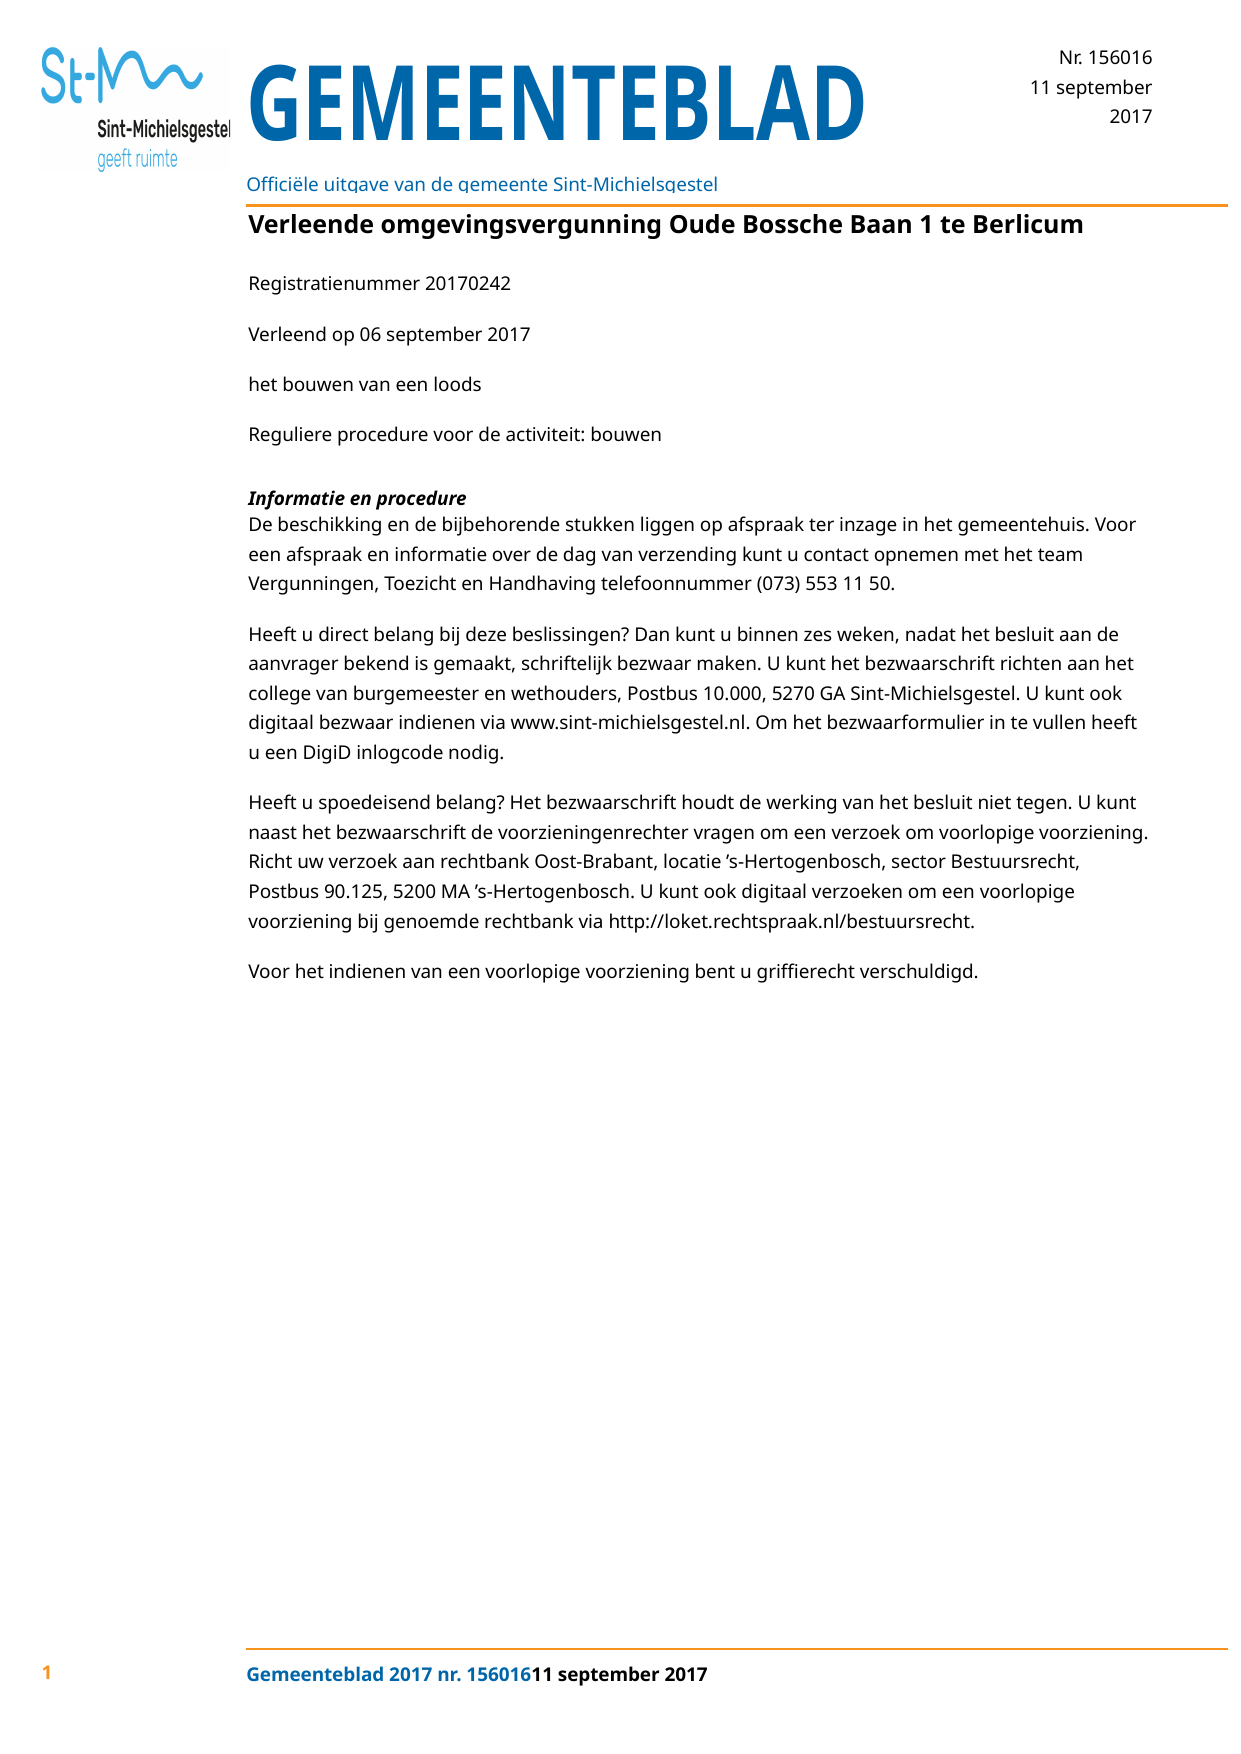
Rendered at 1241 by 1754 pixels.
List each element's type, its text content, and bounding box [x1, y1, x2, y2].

text Registratienummer 20170242 [248, 270, 1152, 296]
text Heeft u direct belang bij deze beslissingen? Dan kunt u binnen zes weken, nadat het besluit aan de aanvrager bekend is gemaakt, schriftelijk bezwaar maken. U kunt het bezwaarschrift richten aan het college van burgemeester en wethouders, Postbus 10.000, 5270 GA Sint-Michielsgestel. U kunt ook digitaal bezwaar indienen via www.sint-michielsgestel.nl. Om het bezwaarformulier in te vullen heeft u een DigiD inlogcode nodig. [248, 621, 1152, 765]
text Verleend op 06 september 2017 [248, 321, 1152, 346]
text Voor het indienen van een voorlopige voorziening bent u griffierecht verschuldigd. [248, 958, 1152, 984]
text Verleende omgevingsvergunning Oude Bossche Baan 1 te Berlicum [248, 207, 1152, 241]
text het bouwen van een loods [248, 371, 1152, 397]
text Reguliere procedure voor de activiteit: bouwen [248, 422, 1152, 447]
picture [41, 47, 231, 172]
text Informatie en procedure [248, 486, 1152, 511]
text Heeft u spoedeisend belang? Het bezwaarschrift houdt de werking van het besluit niet tegen. U kunt naast het bezwaarschrift de voorzieningenrechter vragen om een verzoek om voorlopige voorziening. Richt uw verzoek aan rechtbank Oost-Brabant, locatie ’s-Hertogenbosch, sector Bestuursrecht, Postbus 90.125, 5200 MA ’s-Hertogenbosch. U kunt ook digitaal verzoeken om een voorlopige voorziening bij genoemde rechtbank via http://loket.rechtspraak.nl/bestuursrecht. [248, 789, 1152, 934]
text De beschikking en de bijbehorende stukken liggen op afspraak ter inzage in het gemeentehuis. Voor een afspraak en informatie over de dag van verzending kunt u contact opnemen met het team Vergunningen, Toezicht en Handhaving telefoonnummer (073) 553 11 50. [248, 511, 1152, 596]
